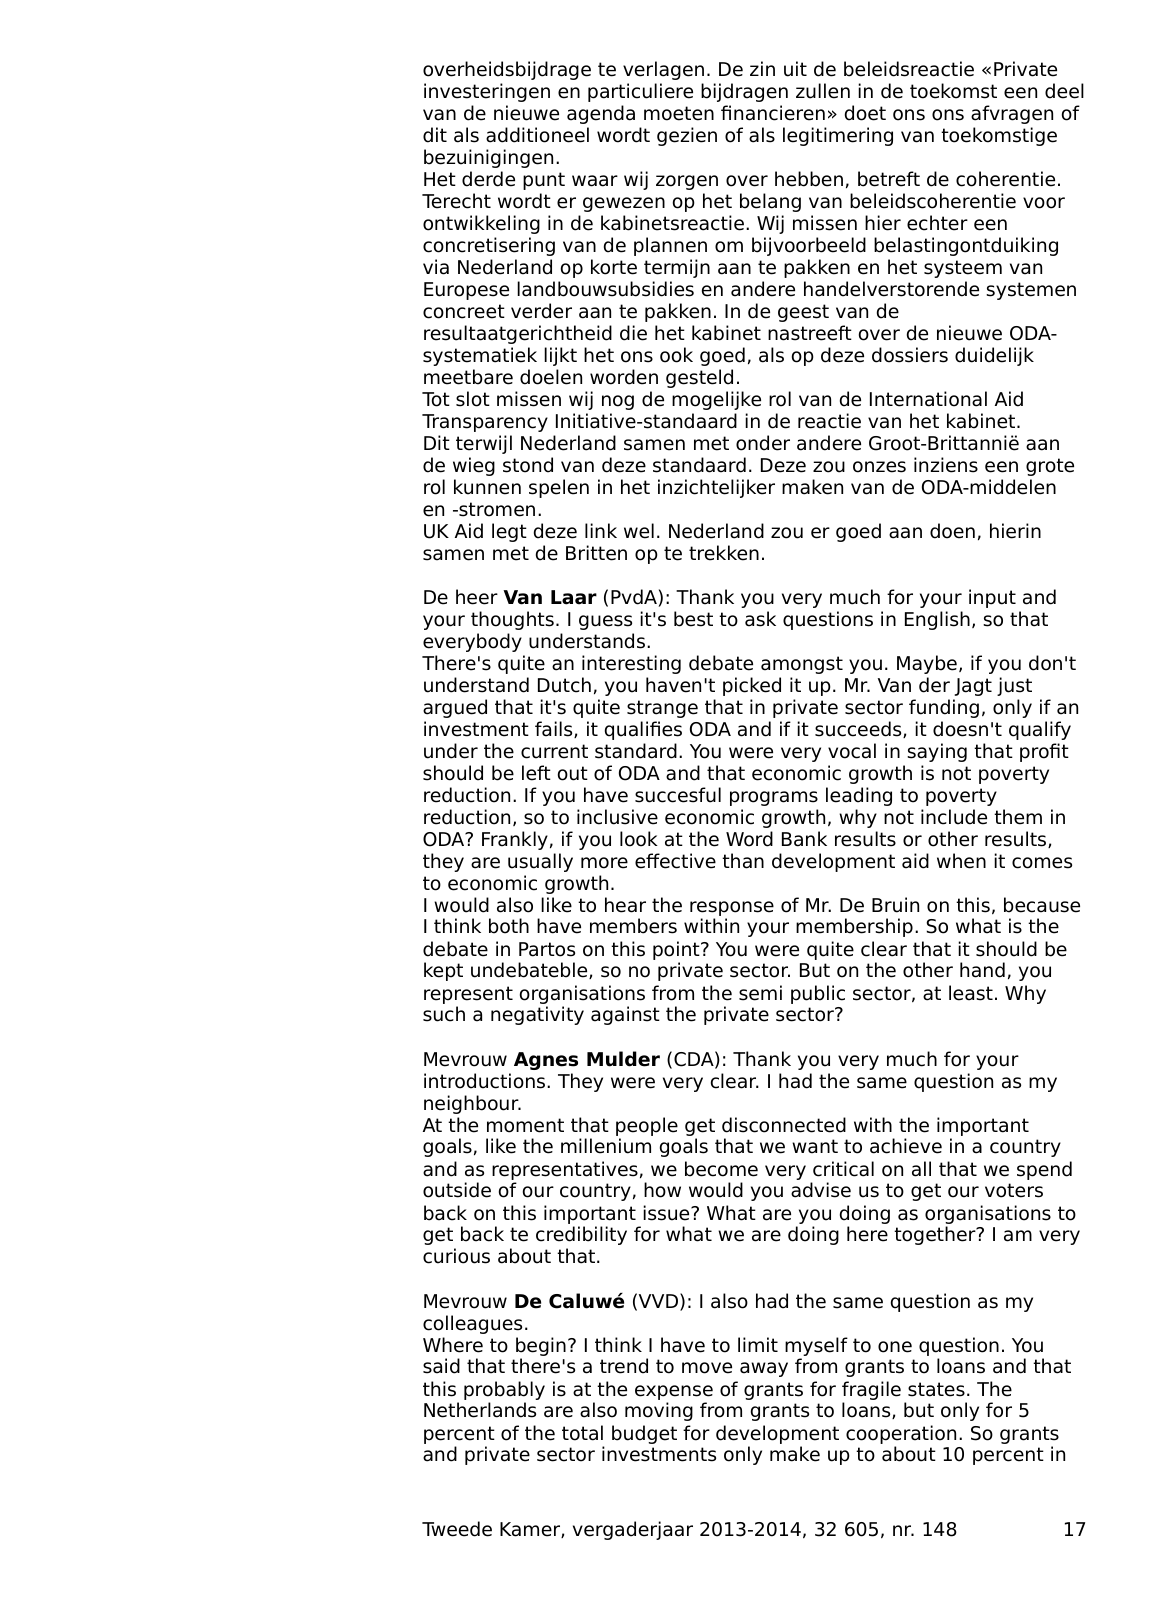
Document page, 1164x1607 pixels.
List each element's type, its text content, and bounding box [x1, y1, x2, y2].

text Tot slot missen wij nog de mogelijke rol van de International Aid Transparency Initiative-standaard in de reactie van het kabinet. [422, 389, 1087, 433]
text Where to begin? I think I have to limit myself to one question. You said that there's a trend to move away from grants to loans and that this probably is at the expense of grants for fragile states. The Netherlands are also moving from grants to loans, but only for 5 percent of the total budget for development cooperation. So grants and private sector investments only make up to about 10 percent in [422, 1334, 1087, 1466]
text There's quite an interesting debate amongst you. Maybe, if you don't understand Dutch, you haven't picked it up. Mr. Van der Jagt just argued that it's quite strange that in private sector funding, only if an investment fails, it qualifies ODA and if it succeeds, it doesn't qualify under the current standard. You were very vocal in saying that profit should be left out of ODA and that economic growth is not poverty reduction. If you have succesful programs leading to poverty reduction, so to inclusive economic growth, why not include them in ODA? Frankly, if you look at the Word Bank results or other results, they are usually more effective than development aid when it comes to economic growth. [422, 653, 1087, 894]
text Mevrouw De Caluwé (VVD): I also had the same question as my colleagues. [422, 1291, 1087, 1334]
text At the moment that people get disconnected with the important goals, like the millenium goals that we want to achieve in a country and as representatives, we become very critical on all that we spend outside of our country, how would you advise us to get our voters back on this important issue? What are you doing as organisations to get back te credibility for what we are doing here together? I am very curious about that. [422, 1114, 1087, 1268]
text overheidsbijdrage te verlagen. De zin uit de beleidsreactie «Private investeringen en particuliere bijdragen zullen in de toekomst een deel van de nieuwe agenda moeten financieren» doet ons ons afvragen of dit als additioneel wordt gezien of als legitimering van toekomstige bezuinigingen. [422, 59, 1087, 169]
text Dit terwijl Nederland samen met onder andere Groot-Brittannië aan de wieg stond van deze standaard. Deze zou onzes inziens een grote rol kunnen spelen in het inzichtelijker maken van de ODA-middelen en -stromen. [422, 433, 1087, 521]
text UK Aid legt deze link wel. Nederland zou er goed aan doen, hierin samen met de Britten op te trekken. [422, 521, 1087, 564]
text Mevrouw Agnes Mulder (CDA): Thank you very much for your introductions. They were very clear. I had the same question as my neighbour. [422, 1048, 1087, 1114]
text De heer Van Laar (PvdA): Thank you very much for your input and your thoughts. I guess it's best to ask questions in English, so that everybody understands. [422, 587, 1087, 653]
text I would also like to hear the response of Mr. De Bruin on this, because I think both have members within your membership. So what is the debate in Partos on this point? You were quite clear that it should be kept undebateble, so no private sector. But on the other hand, you represent organisations from the semi public sector, at least. Why such a negativity against the private sector? [422, 894, 1087, 1026]
text Het derde punt waar wij zorgen over hebben, betreft de coherentie. Terecht wordt er gewezen op het belang van beleidscoherentie voor ontwikkeling in de kabinetsreactie. Wij missen hier echter een concretisering van de plannen om bijvoorbeeld belastingontduiking via Nederland op korte termijn aan te pakken en het systeem van Europese landbouwsubsidies en andere handelverstorende systemen concreet verder aan te pakken. In de geest van de resultaatgerichtheid die het kabinet nastreeft over de nieuwe ODA-systematiek lijkt het ons ook goed, als op deze dossiers duidelijk meetbare doelen worden gesteld. [422, 169, 1087, 389]
